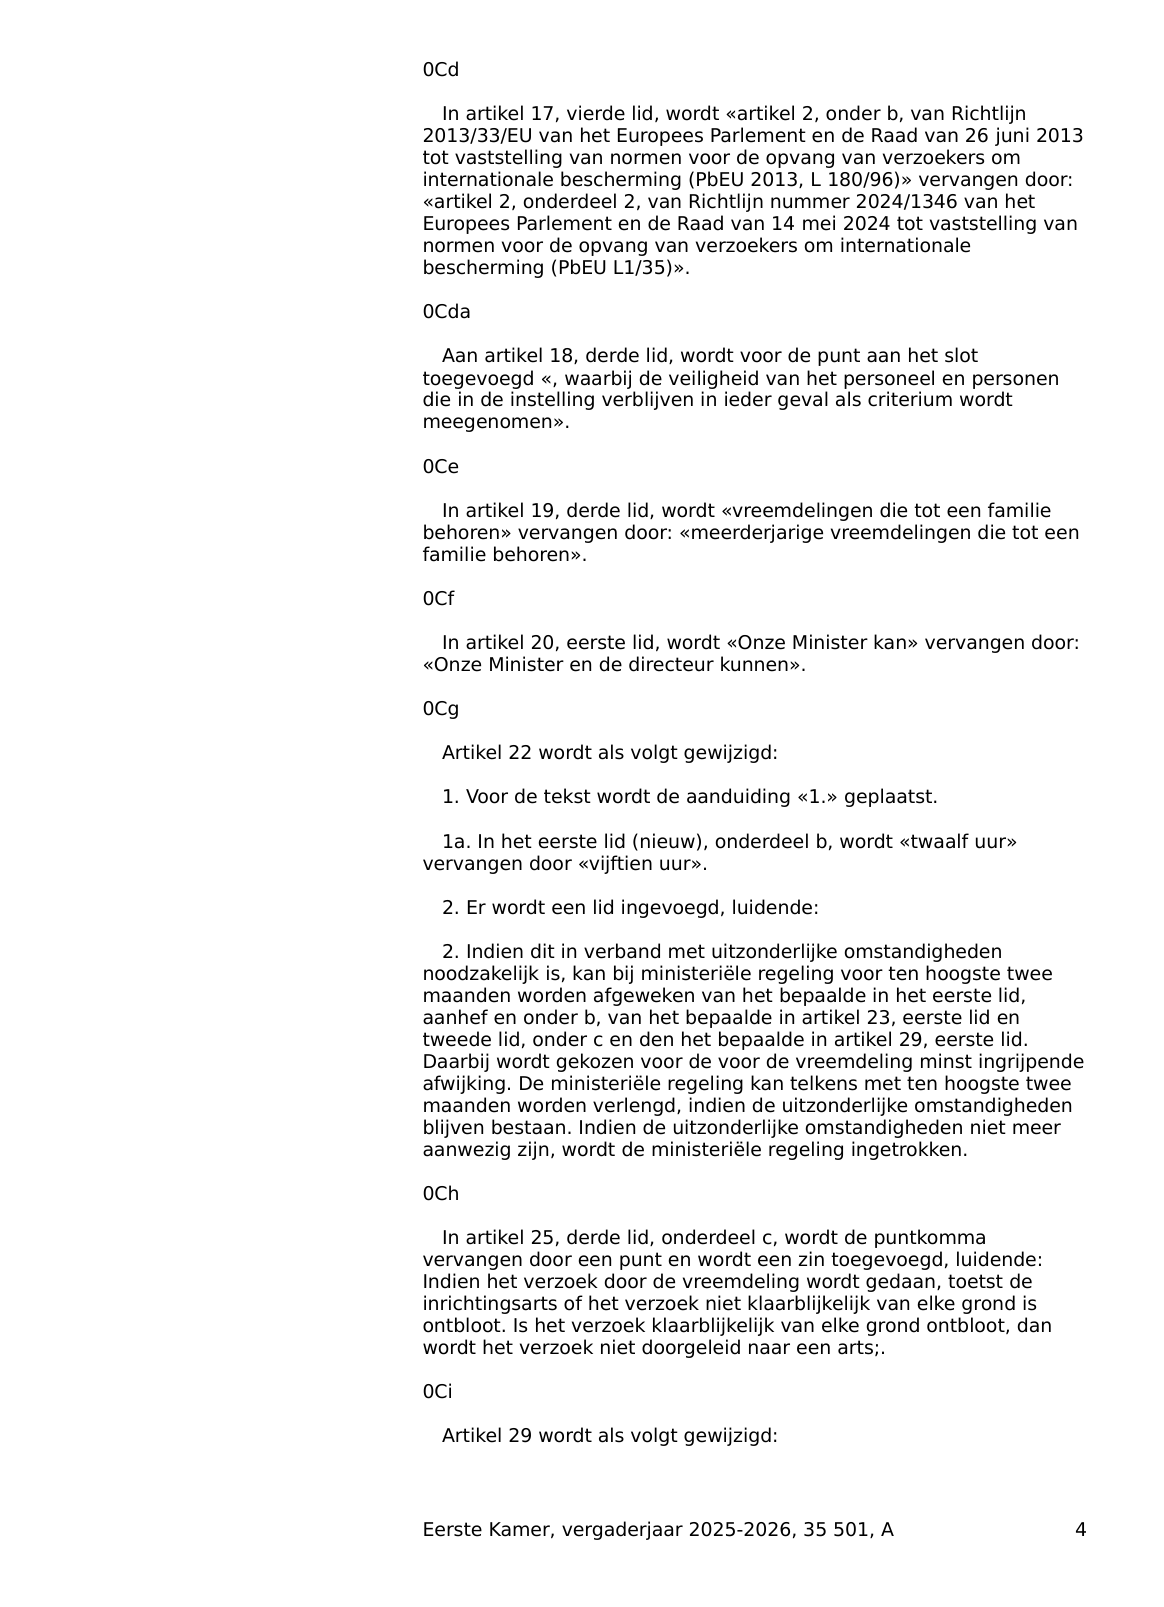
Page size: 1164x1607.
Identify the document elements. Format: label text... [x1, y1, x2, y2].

text 0Ci [422, 1381, 1087, 1403]
text In artikel 20, eerste lid, wordt «Onze Minister kan» vervangen door: «Onze Minister en de directeur kunnen». [422, 632, 1087, 676]
text 0Ch [422, 1183, 1087, 1205]
text 2. Indien dit in verband met uitzonderlijke omstandigheden noodzakelijk is, kan bij ministeriële regeling voor ten hoogste twee maanden worden afgeweken van het bepaalde in het eerste lid, aanhef en onder b, van het bepaalde in artikel 23, eerste lid en tweede lid, onder c en den het bepaalde in artikel 29, eerste lid. Daarbij wordt gekozen voor de voor de vreemdeling minst ingrijpende afwijking. De ministeriële regeling kan telkens met ten hoogste twee maanden worden verlengd, indien de uitzonderlijke omstandigheden blijven bestaan. Indien de uitzonderlijke omstandigheden niet meer aanwezig zijn, wordt de ministeriële regeling ingetrokken. [422, 941, 1087, 1161]
text 0Cd [422, 59, 1087, 81]
text In artikel 25, derde lid, onderdeel c, wordt de puntkomma vervangen door een punt en wordt een zin toegevoegd, luidende: Indien het verzoek door de vreemdeling wordt gedaan, toetst de inrichtingsarts of het verzoek niet klaarblijkelijk van elke grond is ontbloot. Is het verzoek klaarblijkelijk van elke grond ontbloot, dan wordt het verzoek niet doorgeleid naar een arts;. [422, 1227, 1087, 1359]
text 2. Er wordt een lid ingevoegd, luidende: [422, 897, 1087, 919]
text Artikel 29 wordt als volgt gewijzigd: [422, 1425, 1087, 1447]
text 1. Voor de tekst wordt de aanduiding «1.» geplaatst. [422, 786, 1087, 808]
text 0Ce [422, 456, 1087, 477]
text 0Cg [422, 698, 1087, 720]
text In artikel 17, vierde lid, wordt «artikel 2, onder b, van Richtlijn 2013/33/EU van het Europees Parlement en de Raad van 26 juni 2013 tot vaststelling van normen voor de opvang van verzoekers om internationale bescherming (PbEU 2013, L 180/96)» vervangen door: «artikel 2, onderdeel 2, van Richtlijn nummer 2024/1346 van het Europees Parlement en de Raad van 14 mei 2024 tot vaststelling van normen voor de opvang van verzoekers om internationale bescherming (PbEU L1/35)». [422, 103, 1087, 279]
text 0Cda [422, 301, 1087, 323]
text 0Cf [422, 588, 1087, 610]
text 1a. In het eerste lid (nieuw), onderdeel b, wordt «twaalf uur» vervangen door «vijftien uur». [422, 831, 1087, 874]
text Artikel 22 wordt als volgt gewijzigd: [422, 742, 1087, 764]
text Aan artikel 18, derde lid, wordt voor de punt aan het slot toegevoegd «, waarbij de veiligheid van het personeel en personen die in de instelling verblijven in ieder geval als criterium wordt meegenomen». [422, 345, 1087, 433]
text In artikel 19, derde lid, wordt «vreemdelingen die tot een familie behoren» vervangen door: «meerderjarige vreemdelingen die tot een familie behoren». [422, 500, 1087, 566]
